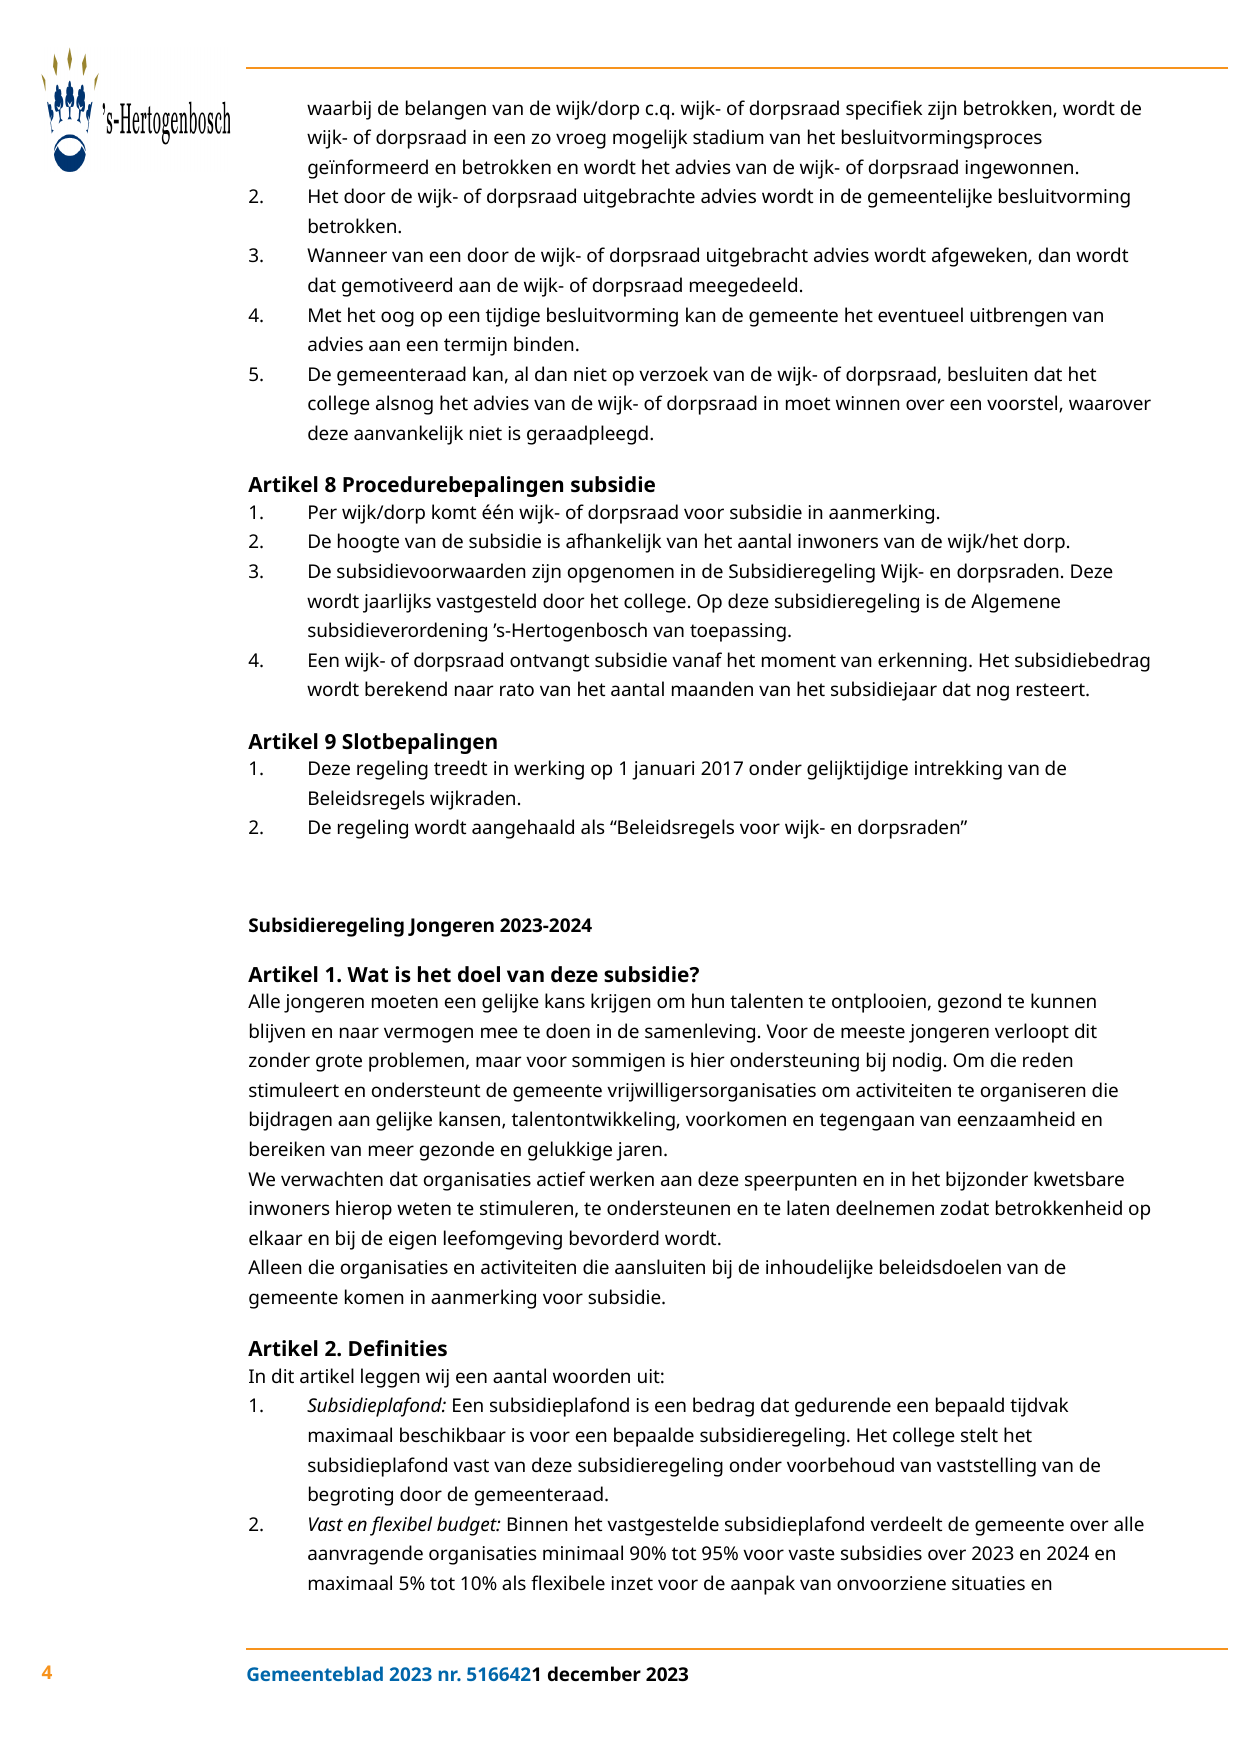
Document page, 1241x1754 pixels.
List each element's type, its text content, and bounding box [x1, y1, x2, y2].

text Artikel 8 Procedurebepalingen subsidie [248, 471, 1152, 499]
text Subsidieregeling Jongeren 2023-2024 [248, 911, 1152, 939]
list Vast en flexibel budget: Binnen het vastgestelde subsidieplafond verdeelt de gemeente over alle aanvragende organisaties minimaal 90% tot 95% voor vaste subsidies over 2023 en 2024 en maximaal 5% tot 10% als flexibele inzet voor de aanpak van onvoorziene situaties en [248, 1511, 1152, 1596]
list Subsidieplafond: Een subsidieplafond is een bedrag dat gedurende een bepaald tijdvak maximaal beschikbaar is voor een bepaalde subsidieregeling. Het college stelt het subsidieplafond vast van deze subsidieregeling onder voorbehoud van vaststelling van de begroting door de gemeenteraad. [248, 1393, 1152, 1507]
list De hoogte van de subsidie is afhankelijk van het aantal inwoners van de wijk/het dorp. [248, 529, 1152, 554]
list De regeling wordt aangehaald als “Beleidsregels voor wijk- en dorpsraden” [248, 814, 1152, 840]
list Het door de wijk- of dorpsraad uitgebrachte advies wordt in de gemeentelijke besluitvorming betrokken. [248, 183, 1152, 239]
list Deze regeling treedt in werking op 1 januari 2017 onder gelijktijdige intrekking van de Beleidsregels wijkraden. [248, 755, 1152, 811]
list Wanneer van een door de wijk- of dorpsraad uitgebracht advies wordt afgeweken, dan wordt dat gemotiveerd aan de wijk- of dorpsraad meegedeeld. [248, 243, 1152, 298]
text We verwachten dat organisaties actief werken aan deze speerpunten en in het bijzonder kwetsbare inwoners hierop weten te stimuleren, te ondersteunen en te laten deelnemen zodat betrokkenheid op elkaar en bij de eigen leefomgeving bevorderd wordt. [248, 1166, 1152, 1251]
text Artikel 1. Wat is het doel van deze subsidie? [248, 960, 1152, 988]
list Met het oog op een tijdige besluitvorming kan de gemeente het eventueel uitbrengen van advies aan een termijn binden. [248, 302, 1152, 357]
list Per wijk/dorp komt één wijk- of dorpsraad voor subsidie in aanmerking. [248, 499, 1152, 525]
list De gemeenteraad kan, al dan niet op verzoek van de wijk- of dorpsraad, besluiten dat het college alsnog het advies van de wijk- of dorpsraad in moet winnen over een voorstel, waarover deze aanvankelijk niet is geraadpleegd. [248, 361, 1152, 446]
list Een wijk- of dorpsraad ontvangt subsidie vanaf het moment van erkenning. Het subsidiebedrag wordt berekend naar rato van het aantal maanden van het subsidiejaar dat nog resteert. [248, 647, 1152, 702]
picture [41, 47, 231, 172]
text Artikel 9 Slotbepalingen [248, 727, 1152, 755]
text In dit artikel leggen wij een aantal woorden uit: [248, 1363, 1152, 1389]
text Artikel 2. Definities [248, 1334, 1152, 1363]
list De subsidievoorwaarden zijn opgenomen in de Subsidieregeling Wijk- en dorpsraden. Deze wordt jaarlijks vastgesteld door het college. Op deze subsidieregeling is de Algemene subsidieverordening ’s-Hertogenbosch van toepassing. [248, 558, 1152, 643]
list waarbij de belangen van de wijk/dorp c.q. wijk- of dorpsraad specifiek zijn betrokken, wordt de wijk- of dorpsraad in een zo vroeg mogelijk stadium van het besluitvormingsproces geïnformeerd en betrokken en wordt het advies van de wijk- of dorpsraad ingewonnen. [248, 95, 1152, 180]
text Alleen die organisaties en activiteiten die aansluiten bij de inhoudelijke beleidsdoelen van de gemeente komen in aanmerking voor subsidie. [248, 1254, 1152, 1310]
text Alle jongeren moeten een gelijke kans krijgen om hun talenten te ontplooien, gezond te kunnen blijven en naar vermogen mee te doen in de samenleving. Voor de meeste jongeren verloopt dit zonder grote problemen, maar voor sommigen is hier ondersteuning bij nodig. Om die reden stimuleert en ondersteunt de gemeente vrijwilligersorganisaties om activiteiten te organiseren die bijdragen aan gelijke kansen, talentontwikkeling, voorkomen en tegengaan van eenzaamheid en bereiken van meer gezonde en gelukkige jaren. [248, 988, 1152, 1162]
